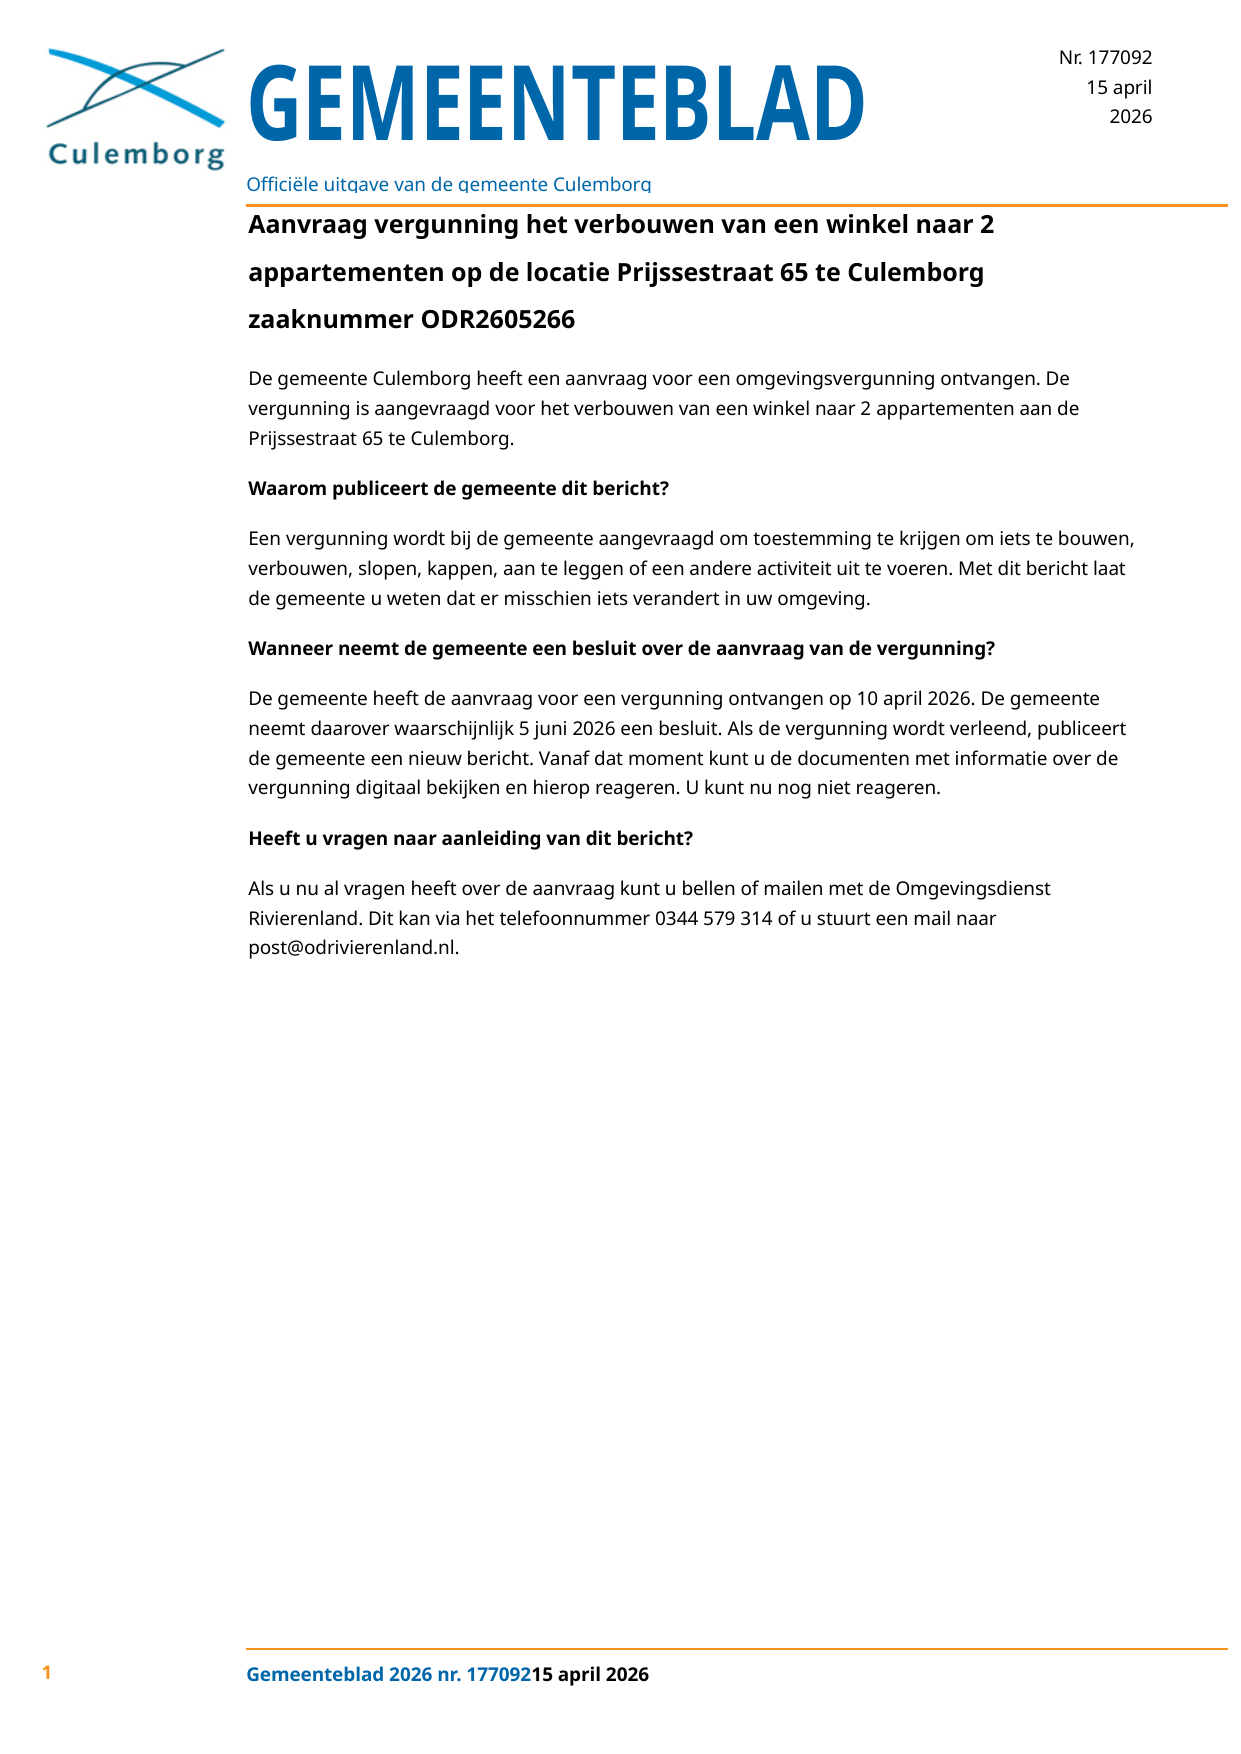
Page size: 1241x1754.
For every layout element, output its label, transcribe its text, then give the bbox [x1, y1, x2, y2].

text Wanneer neemt de gemeente een besluit over de aanvraag van de vergunning? [248, 635, 1152, 661]
picture [41, 47, 231, 172]
text De gemeente heeft de aanvraag voor een vergunning ontvangen op 10 april 2026. De gemeente neemt daarover waarschijnlijk 5 juni 2026 een besluit. Als de vergunning wordt verleend, publiceert de gemeente een nieuw bericht. Vanaf dat moment kunt u de documenten met informatie over de vergunning digitaal bekijken en hierop reageren. U kunt nu nog niet reageren. [248, 686, 1152, 800]
text Heeft u vragen naar aanleiding van dit bericht? [248, 825, 1152, 850]
text Aanvraag vergunning het verbouwen van een winkel naar 2 appartementen op de locatie Prijssestraat 65 te Culemborg zaaknummer ODR2605266 [248, 207, 1152, 336]
text Een vergunning wordt bij de gemeente aangevraagd om toestemming te krijgen om iets te bouwen, verbouwen, slopen, kappen, aan te leggen of een andere activiteit uit te voeren. Met dit bericht laat de gemeente u weten dat er misschien iets verandert in uw omgeving. [248, 526, 1152, 610]
text Als u nu al vragen heeft over de aanvraag kunt u bellen of mailen met de Omgevingsdienst Rivierenland. Dit kan via het telefoonnummer 0344 579 314 of u stuurt een mail naar post@odrivierenland.nl. [248, 875, 1152, 960]
text Waarom publiceert de gemeente dit bericht? [248, 475, 1152, 501]
text De gemeente Culemborg heeft een aanvraag voor een omgevingsvergunning ontvangen. De vergunning is aangevraagd voor het verbouwen van een winkel naar 2 appartementen aan de Prijssestraat 65 te Culemborg. [248, 366, 1152, 450]
